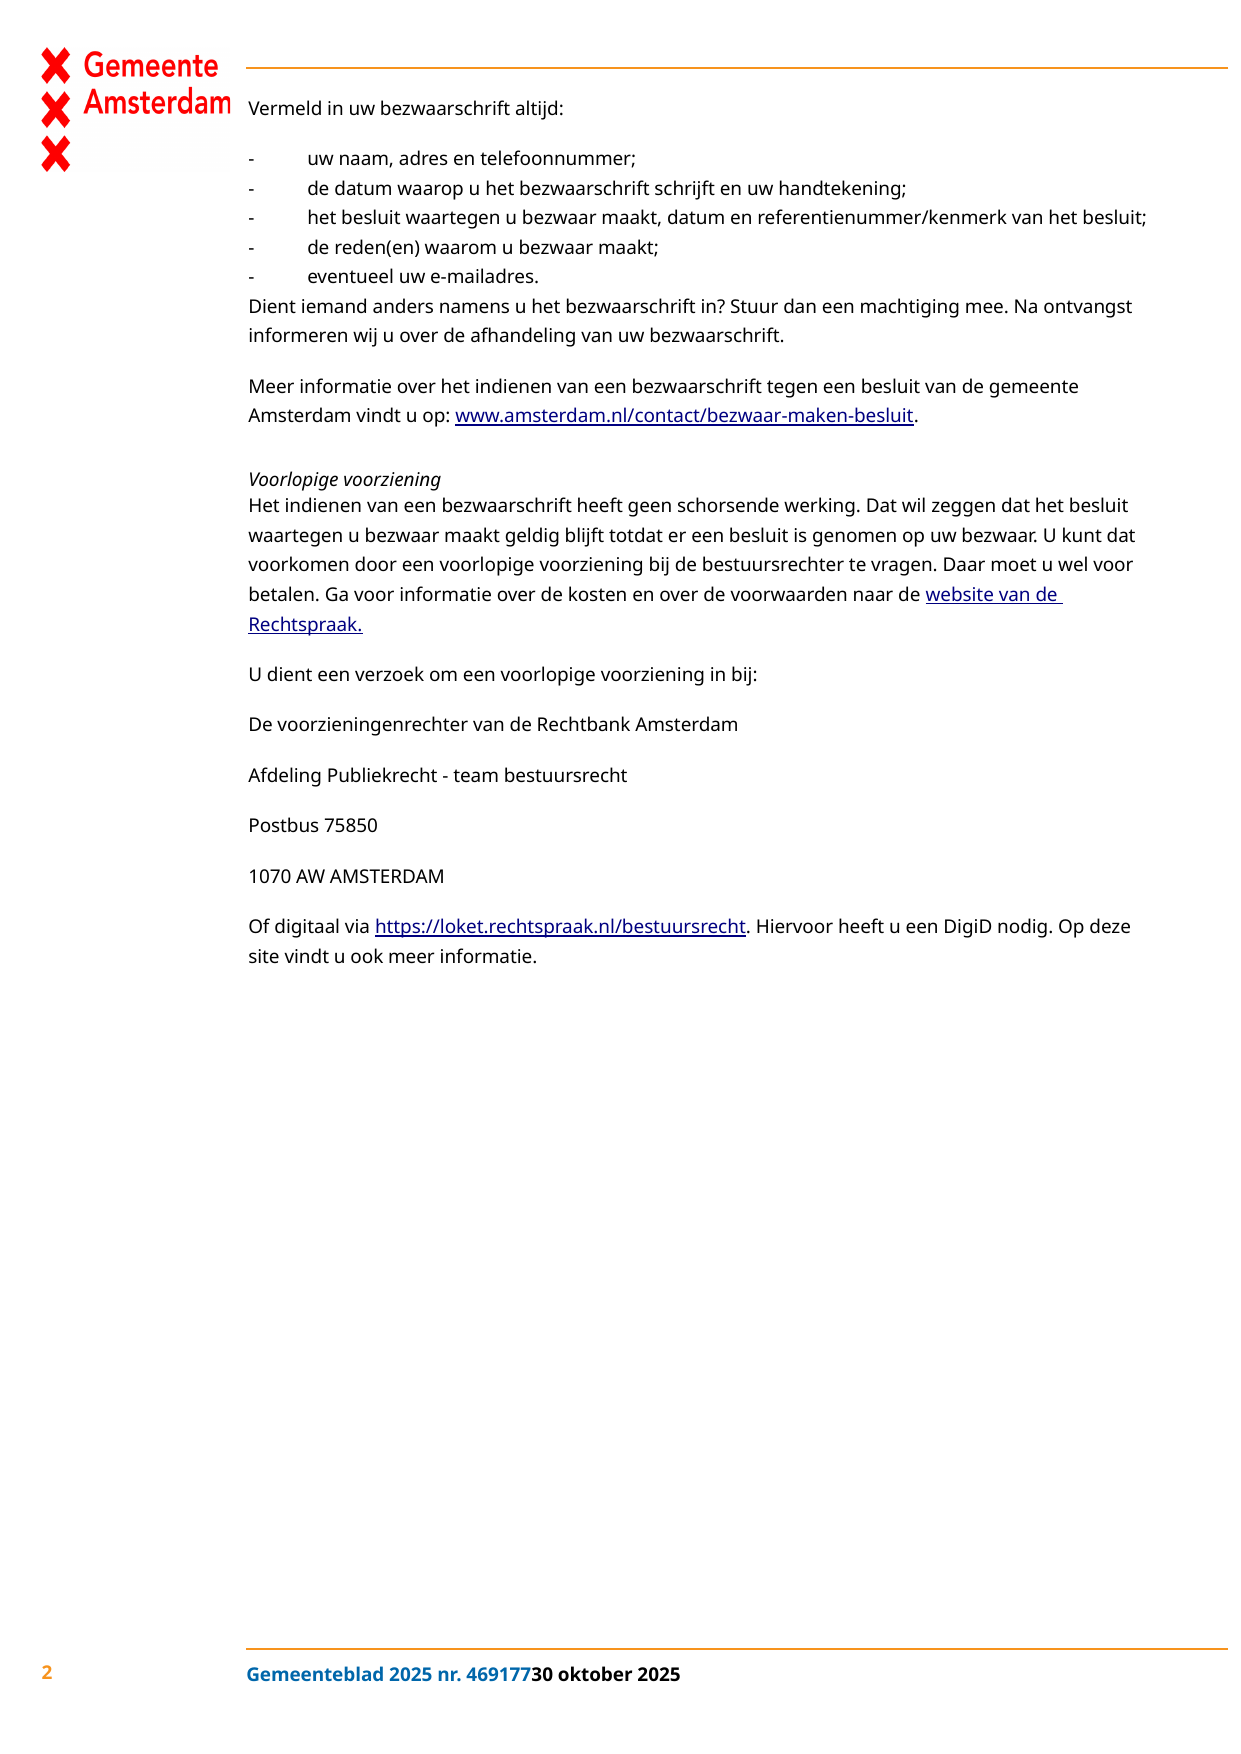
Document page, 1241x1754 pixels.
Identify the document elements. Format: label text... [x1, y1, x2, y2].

text Postbus 75850 [248, 812, 1152, 838]
text Het indienen van een bezwaarschrift heeft geen schorsende werking. Dat wil zeggen dat het besluit waartegen u bezwaar maakt geldig blijft totdat er een besluit is genomen op uw bezwaar. U kunt dat voorkomen door een voorlopige voorziening bij de bestuursrechter te vragen. Daar moet u wel voor betalen. Ga voor informatie over de kosten en over de voorwaarden naar de website van de Rechtspraak. [248, 492, 1152, 636]
text Afdeling Publiekrecht - team bestuursrecht [248, 762, 1152, 788]
picture [41, 47, 231, 172]
list het besluit waartegen u bezwaar maakt, datum en referentienummer/kenmerk van het besluit; [248, 204, 1152, 230]
text Vermeld in uw bezwaarschrift altijd: [248, 95, 1152, 121]
text Dient iemand anders namens u het bezwaarschrift in? Stuur dan een machtiging mee. Na ontvangst informeren wij u over de afhandeling van uw bezwaarschrift. [248, 293, 1152, 348]
text Meer informatie over het indienen van een bezwaarschrift tegen een besluit van de gemeente Amsterdam vindt u op: www.amsterdam.nl/contact/bezwaar-maken-besluit. [248, 373, 1152, 428]
text De voorzieningenrechter van de Rechtbank Amsterdam [248, 712, 1152, 737]
text Voorlopige voorziening [248, 467, 1152, 492]
text U dient een verzoek om een voorlopige voorziening in bij: [248, 661, 1152, 687]
list de datum waarop u het bezwaarschrift schrijft en uw handtekening; [248, 175, 1152, 201]
list uw naam, adres en telefoonnummer; [248, 145, 1152, 171]
text Of digitaal via https://loket.rechtspraak.nl/bestuursrecht. Hiervoor heeft u een DigiD nodig. Op deze site vindt u ook meer informatie. [248, 913, 1152, 968]
list eventueel uw e-mailadres. [248, 263, 1152, 289]
text 1070 AW AMSTERDAM [248, 863, 1152, 888]
list de reden(en) waarom u bezwaar maakt; [248, 234, 1152, 260]
